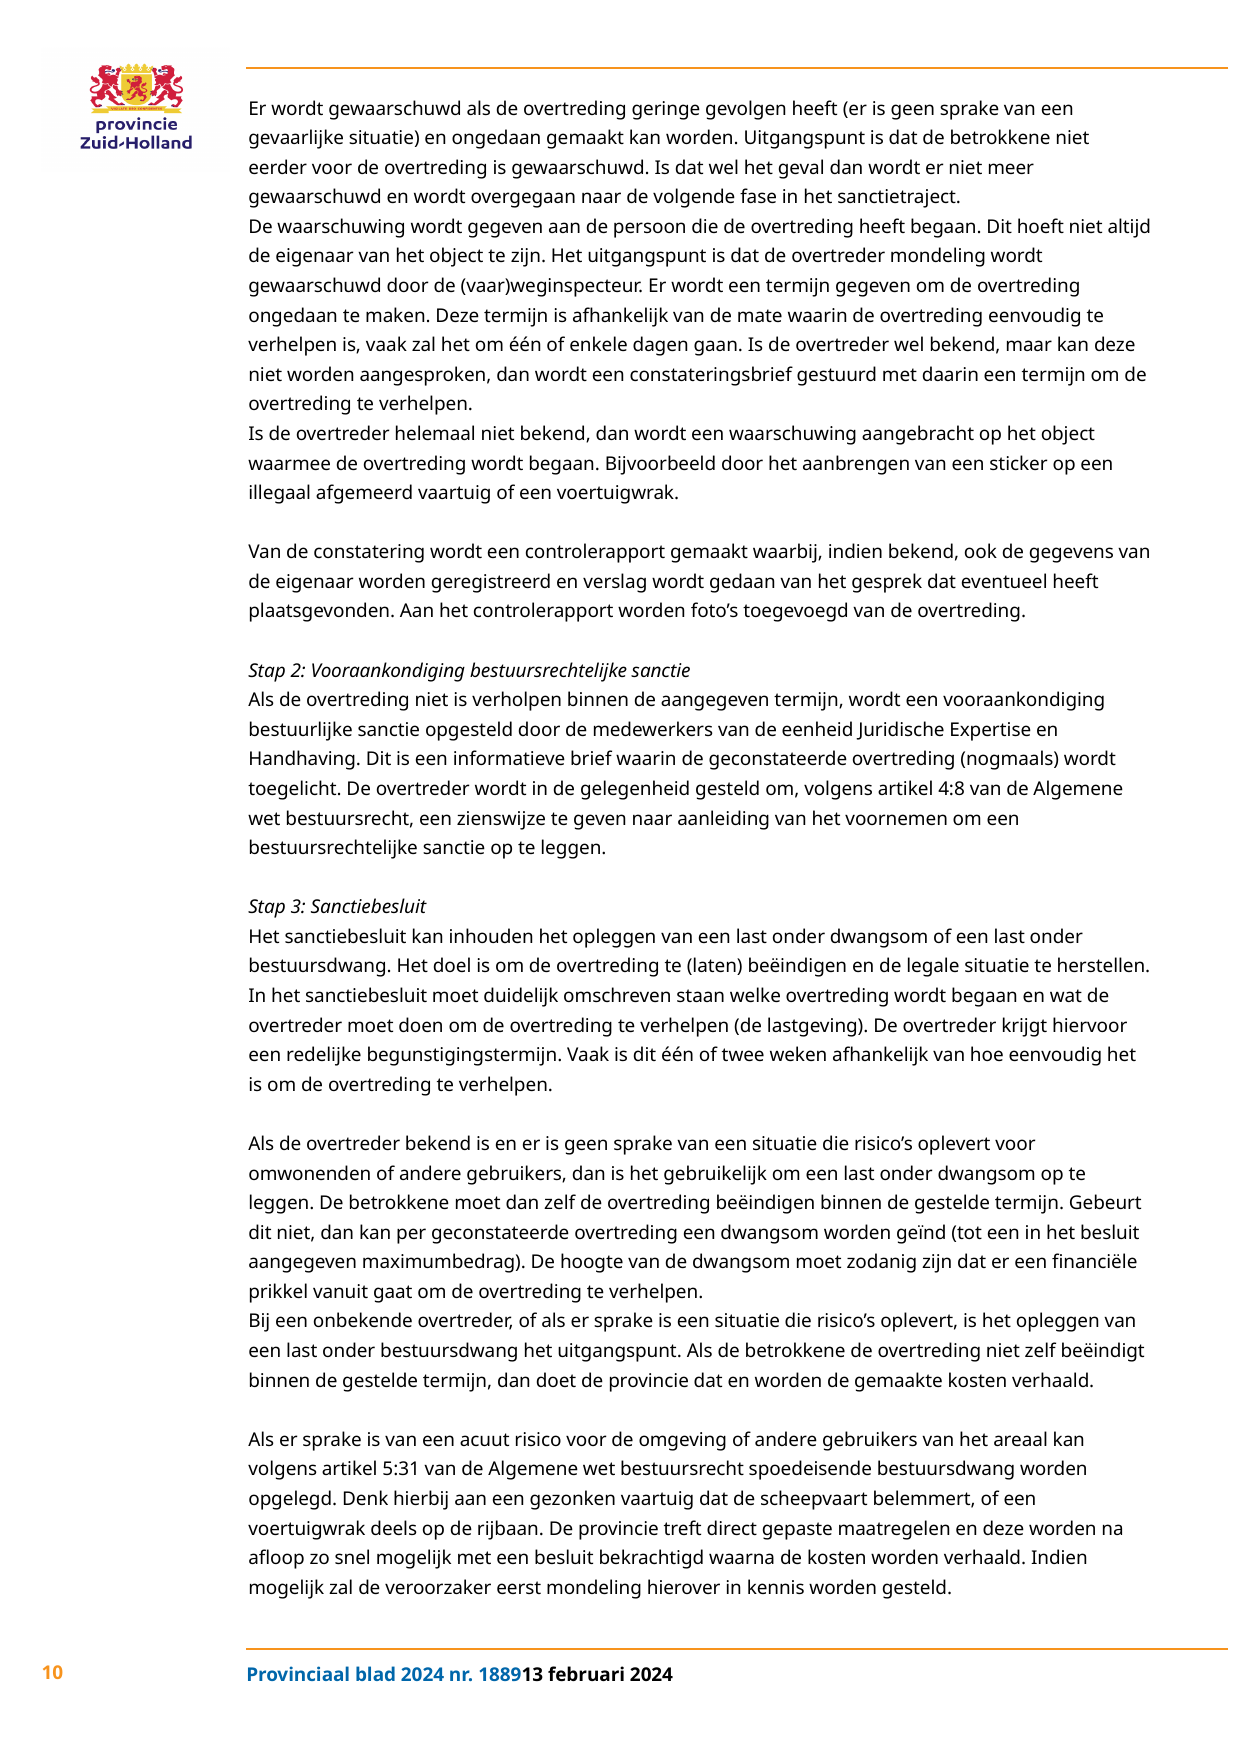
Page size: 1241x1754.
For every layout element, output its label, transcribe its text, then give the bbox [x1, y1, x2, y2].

text Als de overtreding niet is verholpen binnen de aangegeven termijn, wordt een vooraankondiging bestuurlijke sanctie opgesteld door de medewerkers van de eenheid Juridische Expertise en Handhaving. Dit is een informatieve brief waarin de geconstateerde overtreding (nogmaals) wordt toegelicht. De overtreder wordt in de gelegenheid gesteld om, volgens artikel 4:8 van de Algemene wet bestuursrecht, een zienswijze te geven naar aanleiding van het voornemen om een bestuursrechtelijke sanctie op te leggen. [248, 686, 1152, 860]
text Er wordt gewaarschuwd als de overtreding geringe gevolgen heeft (er is geen sprake van een gevaarlijke situatie) en ongedaan gemaakt kan worden. Uitgangspunt is dat de betrokkene niet eerder voor de overtreding is gewaarschuwd. Is dat wel het geval dan wordt er niet meer gewaarschuwd en wordt overgegaan naar de volgende fase in het sanctietraject. [248, 95, 1152, 209]
text Is de overtreder helemaal niet bekend, dan wordt een waarschuwing aangebracht op het object waarmee de overtreding wordt begaan. Bijvoorbeeld door het aanbrengen van een sticker op een illegaal afgemeerd vaartuig of een voertuigwrak. [248, 420, 1152, 505]
picture [41, 47, 231, 172]
text Stap 2: Vooraankondiging bestuursrechtelijke sanctie [248, 657, 1152, 683]
text Als er sprake is van een acuut risico voor de omgeving of andere gebruikers van het areaal kan volgens artikel 5:31 van de Algemene wet bestuursrecht spoedeisende bestuursdwang worden opgelegd. Denk hierbij aan een gezonken vaartuig dat de scheepvaart belemmert, of een voertuigwrak deels op de rijbaan. De provincie treft direct gepaste maatregelen en deze worden na afloop zo snel mogelijk met een besluit bekrachtigd waarna de kosten worden verhaald. Indien mogelijk zal de veroorzaker eerst mondeling hierover in kennis worden gesteld. [248, 1426, 1152, 1600]
text Als de overtreder bekend is en er is geen sprake van een situatie die risico’s oplevert voor omwonenden of andere gebruikers, dan is het gebruikelijk om een last onder dwangsom op te leggen. De betrokkene moet dan zelf de overtreding beëindigen binnen de gestelde termijn. Gebeurt dit niet, dan kan per geconstateerde overtreding een dwangsom worden geïnd (tot een in het besluit aangegeven maximumbedrag). De hoogte van de dwangsom moet zodanig zijn dat er een financiële prikkel vanuit gaat om de overtreding te verhelpen. [248, 1130, 1152, 1304]
text In het sanctiebesluit moet duidelijk omschreven staan welke overtreding wordt begaan en wat de overtreder moet doen om de overtreding te verhelpen (de lastgeving). De overtreder krijgt hiervoor een redelijke begunstigingstermijn. Vaak is dit één of twee weken afhankelijk van hoe eenvoudig het is om de overtreding te verhelpen. [248, 982, 1152, 1097]
text Bij een onbekende overtreder, of als er sprake is een situatie die risico’s oplevert, is het opleggen van een last onder bestuursdwang het uitgangspunt. Als de betrokkene de overtreding niet zelf beëindigt binnen de gestelde termijn, dan doet de provincie dat en worden de gemaakte kosten verhaald. [248, 1308, 1152, 1393]
text Het sanctiebesluit kan inhouden het opleggen van een last onder dwangsom of een last onder bestuursdwang. Het doel is om de overtreding te (laten) beëindigen en de legale situatie te herstellen. [248, 923, 1152, 978]
text Van de constatering wordt een controlerapport gemaakt waarbij, indien bekend, ook de gegevens van de eigenaar worden geregistreerd en verslag wordt gedaan van het gesprek dat eventueel heeft plaatsgevonden. Aan het controlerapport worden foto’s toegevoegd van de overtreding. [248, 538, 1152, 623]
text Stap 3: Sanctiebesluit [248, 893, 1152, 919]
text De waarschuwing wordt gegeven aan de persoon die de overtreding heeft begaan. Dit hoeft niet altijd de eigenaar van het object te zijn. Het uitgangspunt is dat de overtreder mondeling wordt gewaarschuwd door de (vaar)weginspecteur. Er wordt een termijn gegeven om de overtreding ongedaan te maken. Deze termijn is afhankelijk van de mate waarin de overtreding eenvoudig te verhelpen is, vaak zal het om één of enkele dagen gaan. Is de overtreder wel bekend, maar kan deze niet worden aangesproken, dan wordt een constateringsbrief gestuurd met daarin een termijn om de overtreding te verhelpen. [248, 213, 1152, 416]
